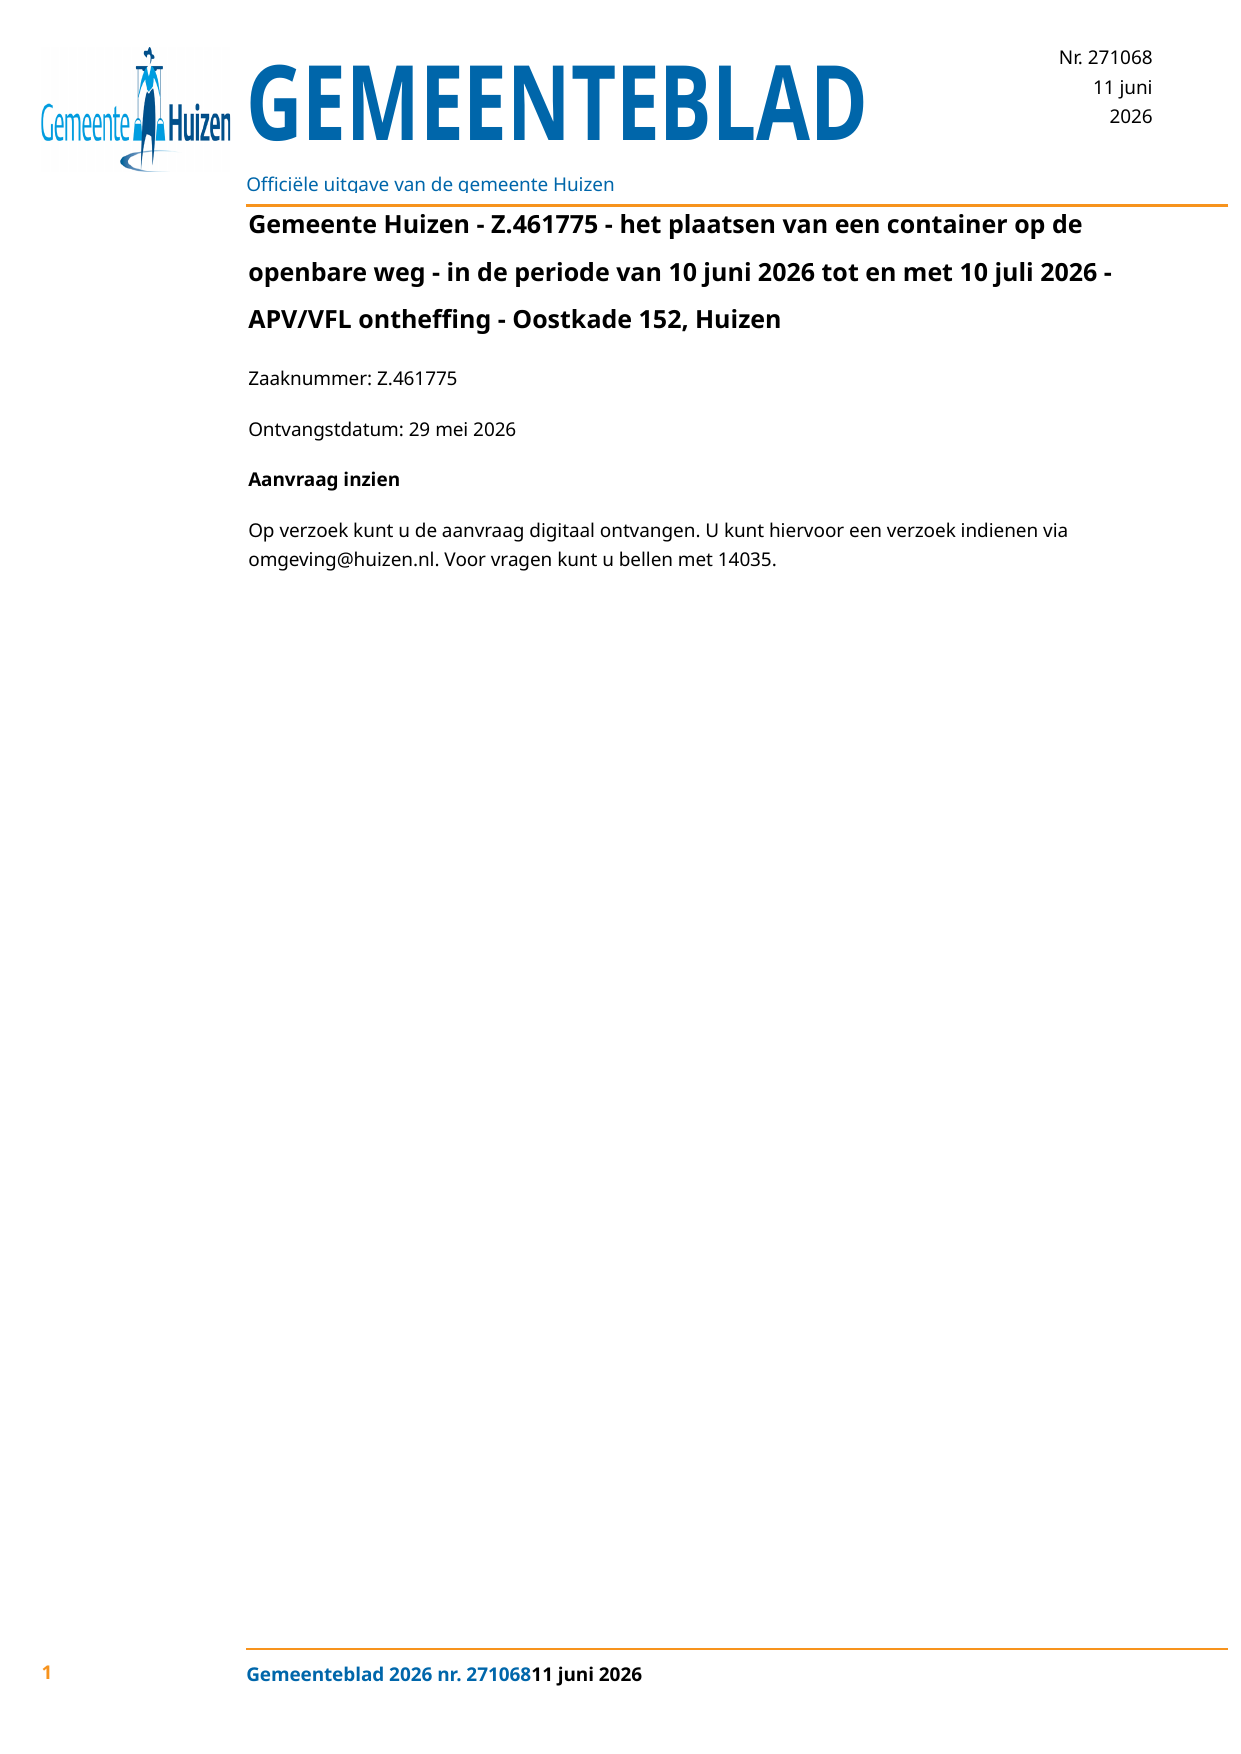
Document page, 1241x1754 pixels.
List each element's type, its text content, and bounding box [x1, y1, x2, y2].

text Zaaknummer: Z.461775 [248, 366, 1152, 391]
text Ontvangstdatum: 29 mei 2026 [248, 416, 1152, 442]
text Aanvraag inzien [248, 466, 1152, 492]
picture [41, 47, 231, 172]
text Gemeente Huizen - Z.461775 - het plaatsen van een container op de openbare weg - in de periode van 10 juni 2026 tot en met 10 juli 2026 - APV/VFL ontheffing - Oostkade 152, Huizen [248, 207, 1152, 336]
text Op verzoek kunt u de aanvraag digitaal ontvangen. U kunt hiervoor een verzoek indienen via omgeving@huizen.nl. Voor vragen kunt u bellen met 14035. [248, 517, 1152, 572]
